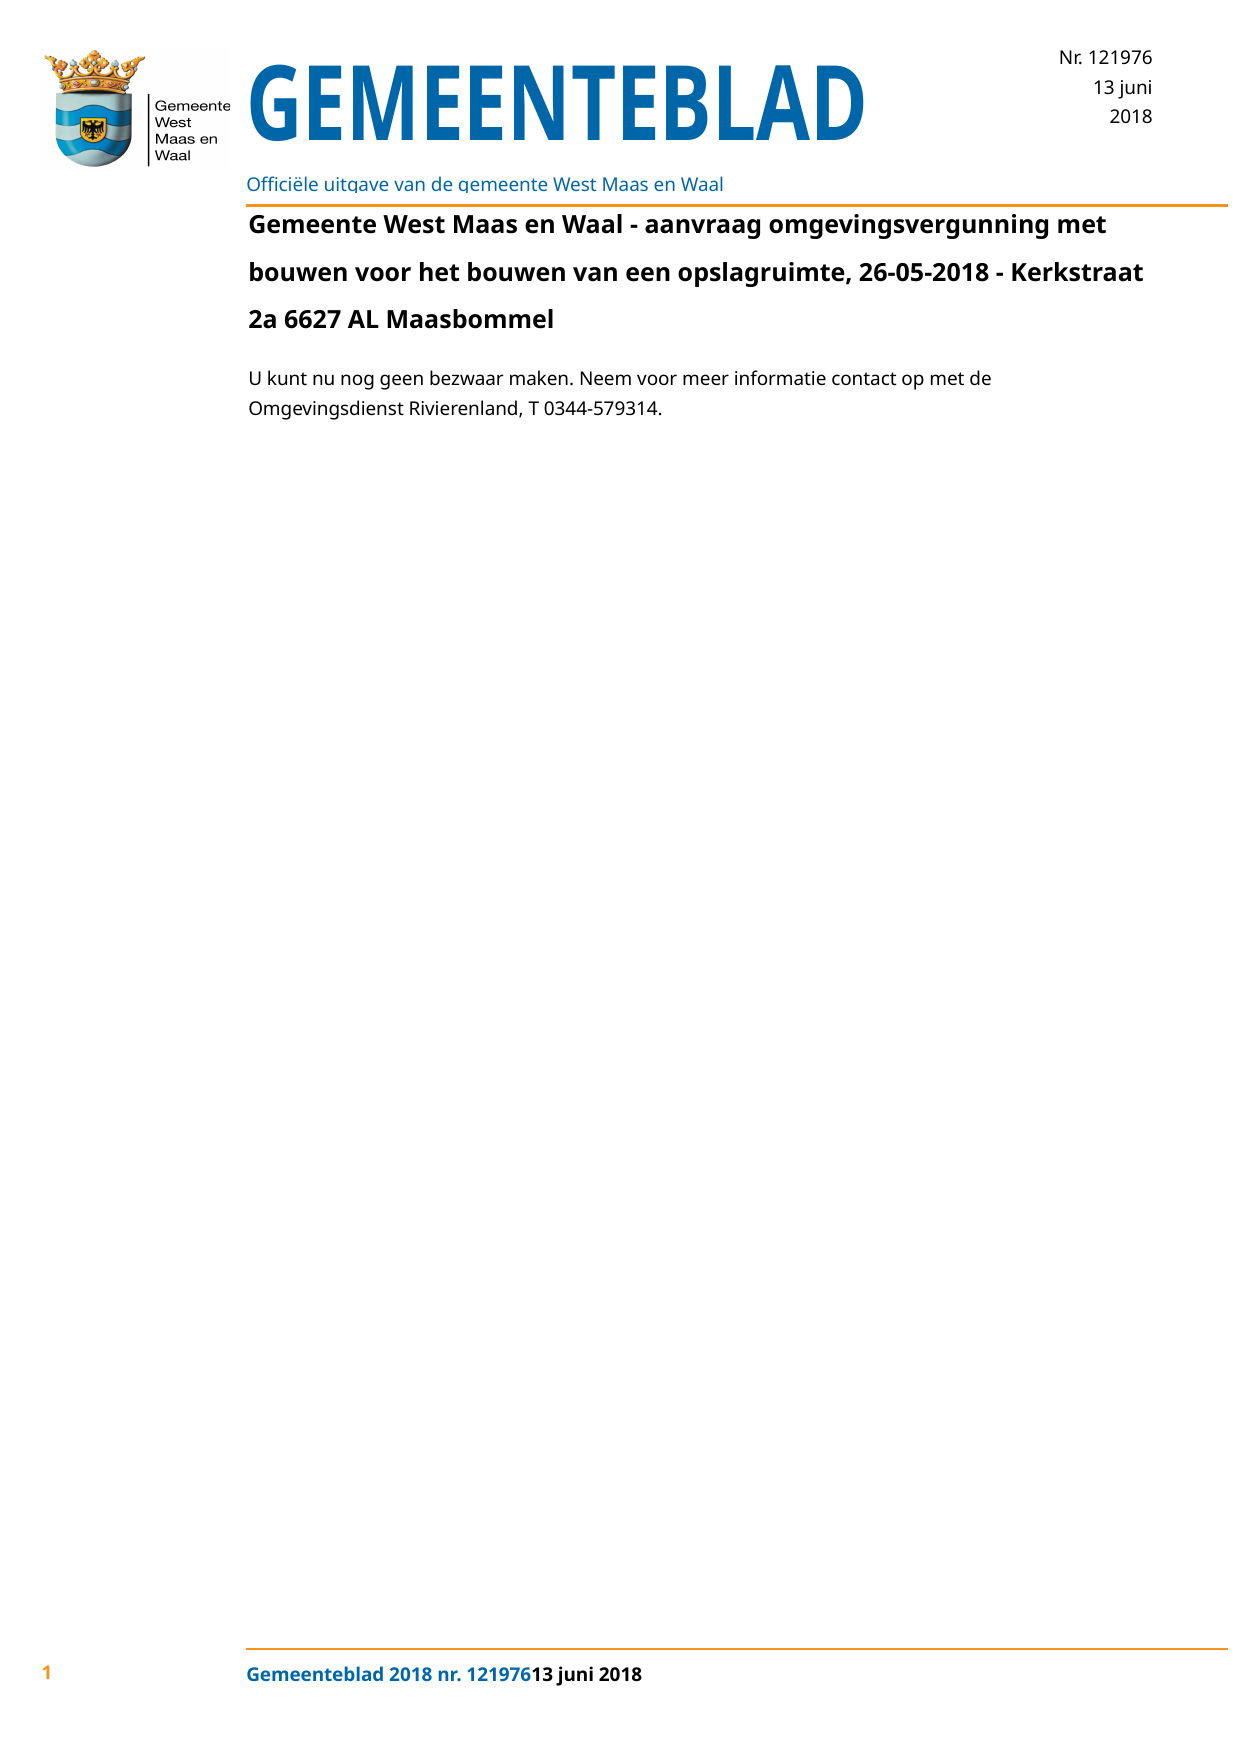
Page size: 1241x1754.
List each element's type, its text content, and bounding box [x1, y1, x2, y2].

text Gemeente West Maas en Waal - aanvraag omgevingsvergunning met bouwen voor het bouwen van een opslagruimte, 26-05-2018 - Kerkstraat 2a 6627 AL Maasbommel [248, 207, 1152, 336]
text U kunt nu nog geen bezwaar maken. Neem voor meer informatie contact op met de Omgevingsdienst Rivierenland, T 0344-579314. [248, 366, 1152, 421]
picture [41, 47, 231, 172]
